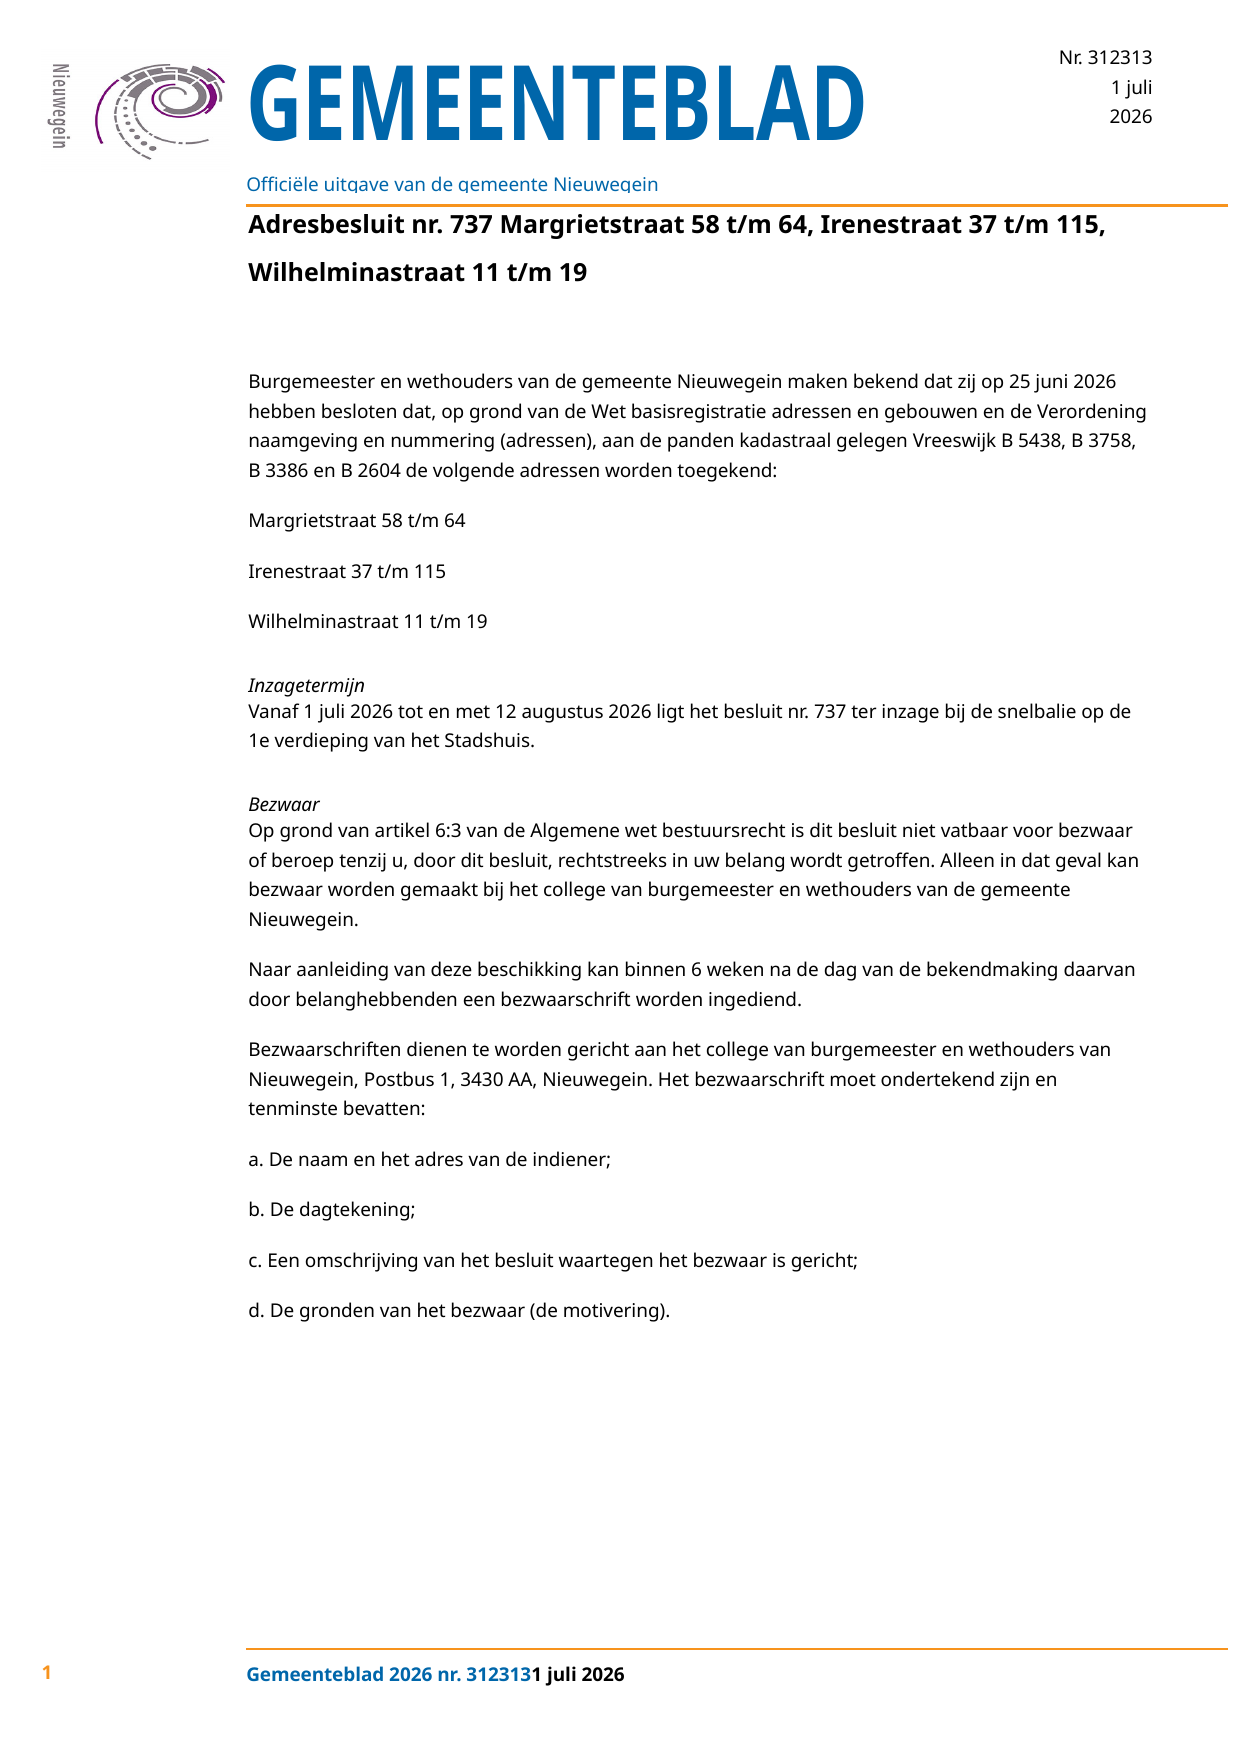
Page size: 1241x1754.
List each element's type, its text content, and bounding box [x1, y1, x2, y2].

text b. De dagtekening; [248, 1196, 1152, 1222]
text Vanaf 1 juli 2026 tot en met 12 augustus 2026 ligt het besluit nr. 737 ter inzage bij de snelbalie op de 1e verdieping van het Stadshuis. [248, 698, 1152, 753]
text c. Een omschrijving van het besluit waartegen het bezwaar is gericht; [248, 1247, 1152, 1273]
picture [41, 47, 231, 172]
text Burgemeester en wethouders van de gemeente Nieuwegein maken bekend dat zij op 25 juni 2026 hebben besloten dat, op grond van de Wet basisregistratie adressen en gebouwen en de Verordening naamgeving en nummering (adressen), aan de panden kadastraal gelegen Vreeswijk B 5438, B 3758, B 3386 en B 2604 de volgende adressen worden toegekend: [248, 368, 1152, 483]
text Inzagetermijn [248, 672, 1152, 698]
text Margrietstraat 58 t/m 64 [248, 507, 1152, 533]
text Naar aanleiding van deze beschikking kan binnen 6 weken na de dag van de bekendmaking daarvan door belanghebbenden een bezwaarschrift worden ingediend. [248, 956, 1152, 1012]
text Bezwaarschriften dienen te worden gericht aan het college van burgemeester en wethouders van Nieuwegein, Postbus 1, 3430 AA, Nieuwegein. Het bezwaarschrift moet ondertekend zijn en tenminste bevatten: [248, 1036, 1152, 1121]
text Wilhelminastraat 11 t/m 19 [248, 608, 1152, 634]
text a. De naam en het adres van de indiener; [248, 1146, 1152, 1172]
text Adresbesluit nr. 737 Margrietstraat 58 t/m 64, Irenestraat 37 t/m 115, Wilhelminastraat 11 t/m 19 [248, 207, 1152, 288]
text Irenestraat 37 t/m 115 [248, 558, 1152, 584]
text Op grond van artikel 6:3 van de Algemene wet bestuursrecht is dit besluit niet vatbaar voor bezwaar of beroep tenzij u, door dit besluit, rechtstreeks in uw belang wordt getroffen. Alleen in dat geval kan bezwaar worden gemaakt bij het college van burgemeester en wethouders van de gemeente Nieuwegein. [248, 817, 1152, 932]
text d. De gronden van het bezwaar (de motivering). [248, 1297, 1152, 1323]
text Bezwaar [248, 792, 1152, 817]
